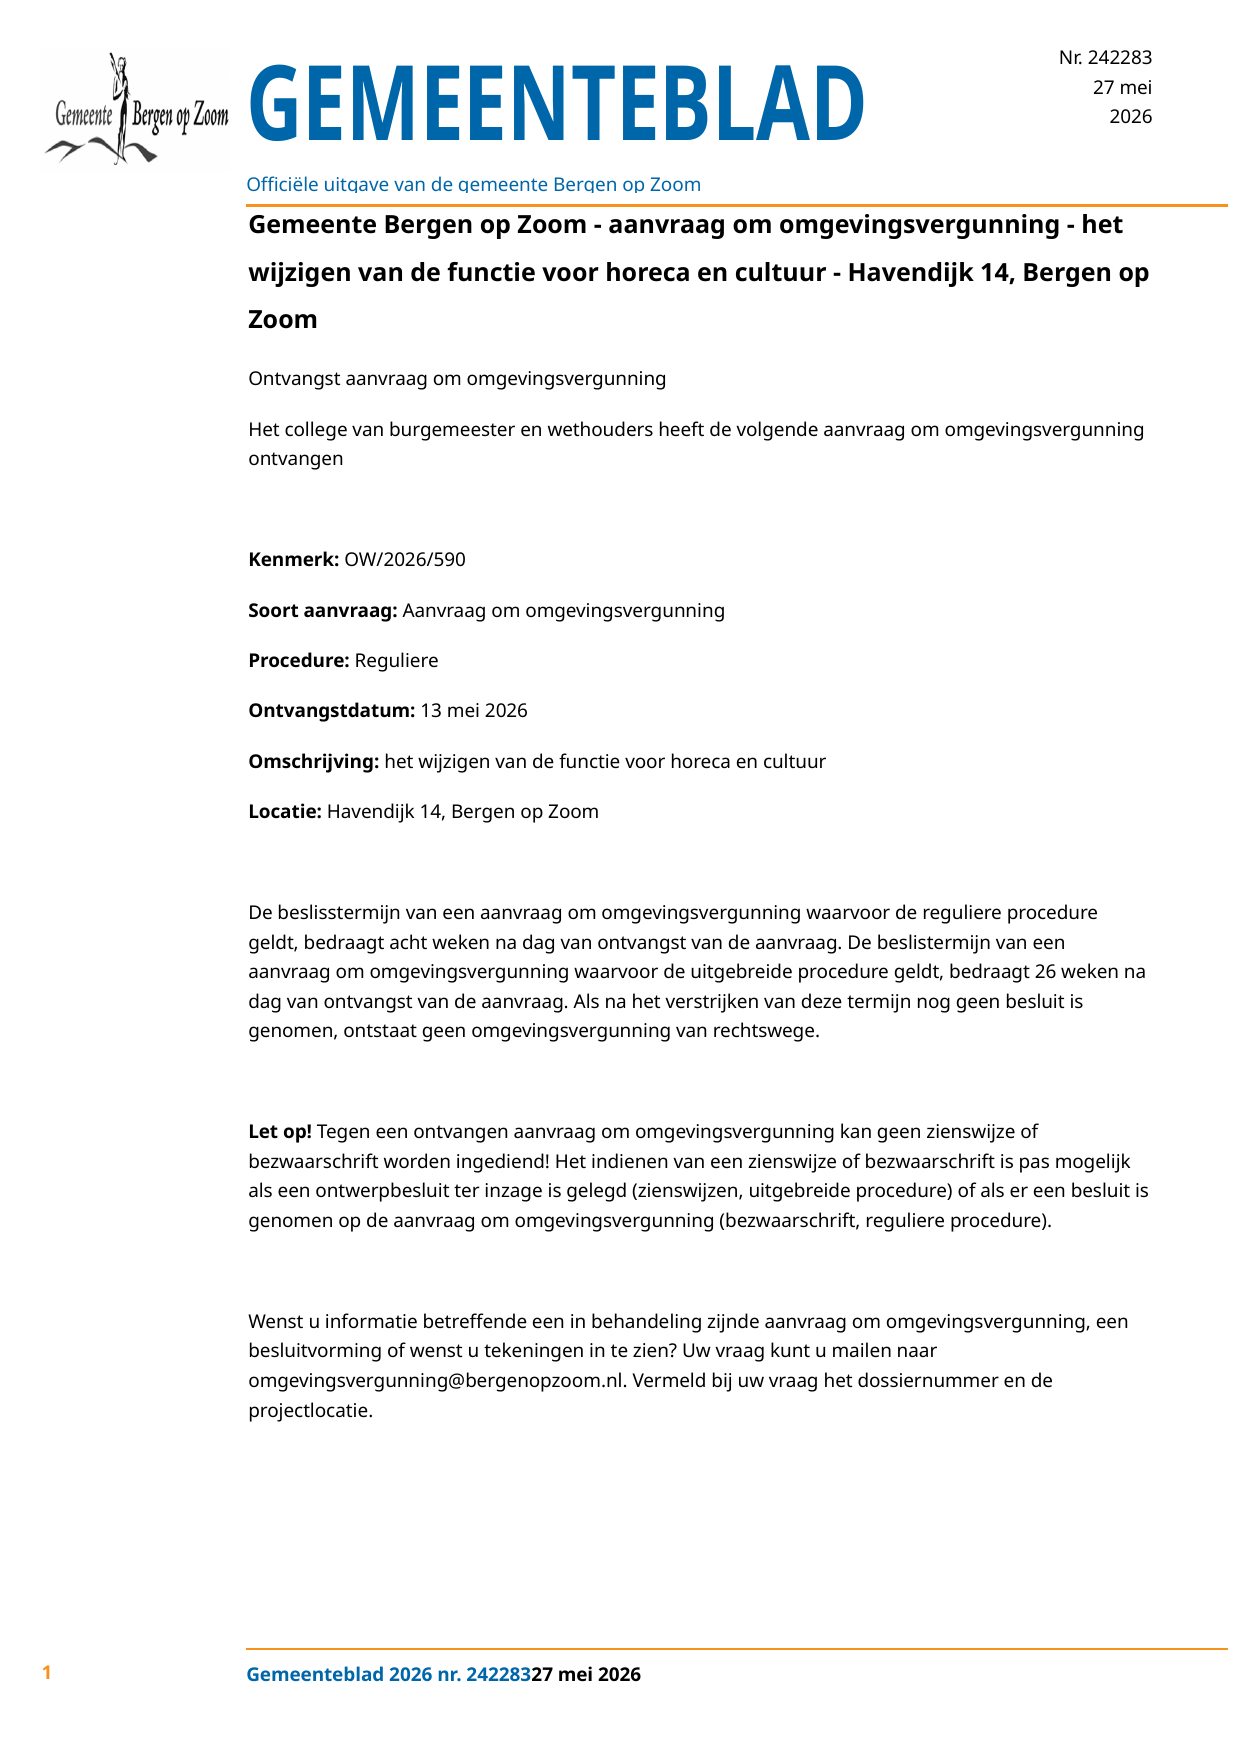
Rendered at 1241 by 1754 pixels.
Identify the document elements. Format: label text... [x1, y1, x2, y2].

picture [41, 47, 231, 172]
text Omschrijving: het wijzigen van de functie voor horeca en cultuur [248, 748, 1152, 774]
text Het college van burgemeester en wethouders heeft de volgende aanvraag om omgevingsvergunning ontvangen [248, 416, 1152, 471]
text Ontvangstdatum: 13 mei 2026 [248, 698, 1152, 723]
text Wenst u informatie betreffende een in behandeling zijnde aanvraag om omgevingsvergunning, een besluitvorming of wenst u tekeningen in te zien? Uw vraag kunt u mailen naar omgevingsvergunning@bergenopzoom.nl. Vermeld bij uw vraag het dossiernummer en de projectlocatie. [248, 1308, 1152, 1422]
text Procedure: Reguliere [248, 647, 1152, 673]
text Let op! Tegen een ontvangen aanvraag om omgevingsvergunning kan geen zienswijze of bezwaarschrift worden ingediend! Het indienen van een zienswijze of bezwaarschrift is pas mogelijk als een ontwerpbesluit ter inzage is gelegd (zienswijzen, uitgebreide procedure) of als er een besluit is genomen op de aanvraag om omgevingsvergunning (bezwaarschrift, reguliere procedure). [248, 1118, 1152, 1233]
text Locatie: Havendijk 14, Bergen op Zoom [248, 798, 1152, 824]
text Soort aanvraag: Aanvraag om omgevingsvergunning [248, 597, 1152, 622]
text Gemeente Bergen op Zoom - aanvraag om omgevingsvergunning - het wijzigen van de functie voor horeca en cultuur - Havendijk 14, Bergen op Zoom [248, 207, 1152, 336]
text De beslisstermijn van een aanvraag om omgevingsvergunning waarvoor de reguliere procedure geldt, bedraagt acht weken na dag van ontvangst van de aanvraag. De beslistermijn van een aanvraag om omgevingsvergunning waarvoor de uitgebreide procedure geldt, bedraagt 26 weken na dag van ontvangst van de aanvraag. Als na het verstrijken van deze termijn nog geen besluit is genomen, ontstaat geen omgevingsvergunning van rechtswege. [248, 899, 1152, 1043]
text Ontvangst aanvraag om omgevingsvergunning [248, 366, 1152, 391]
text Kenmerk: OW/2026/590 [248, 546, 1152, 572]
